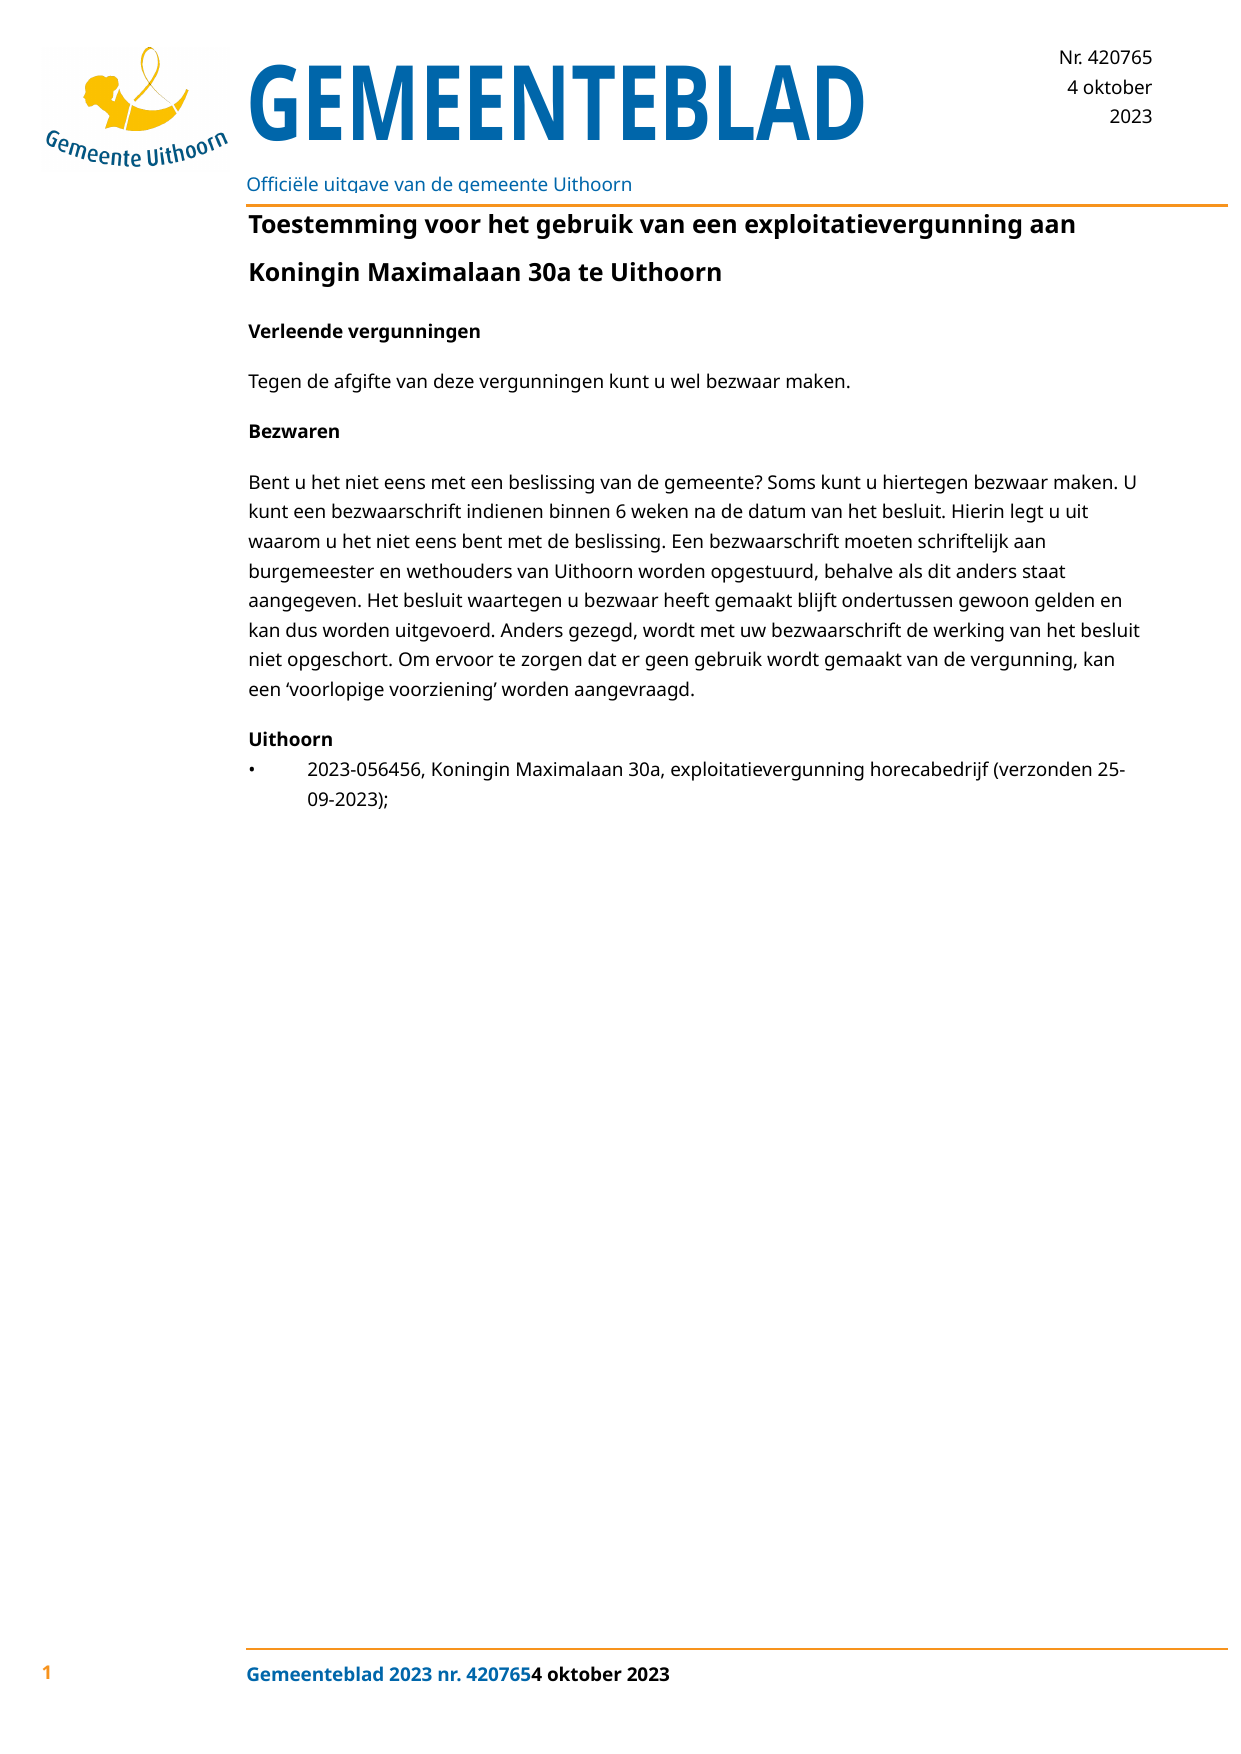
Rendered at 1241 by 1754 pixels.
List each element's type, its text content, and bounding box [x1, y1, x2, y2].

text Tegen de afgifte van deze vergunningen kunt u wel bezwaar maken. [248, 368, 1152, 394]
text Verleende vergunningen [248, 318, 1152, 344]
picture [41, 47, 231, 172]
text Bezwaren [248, 419, 1152, 444]
text Uithoorn [248, 727, 1152, 752]
list 2023-056456, Koningin Maximalaan 30a, exploitatievergunning horecabedrijf (verzonden 25-09-2023); [248, 756, 1152, 812]
text Toestemming voor het gebruik van een exploitatievergunning aan Koningin Maximalaan 30a te Uithoorn [248, 207, 1152, 288]
text Bent u het niet eens met een beslissing van de gemeente? Soms kunt u hiertegen bezwaar maken. U kunt een bezwaarschrift indienen binnen 6 weken na de datum van het besluit. Hierin legt u uit waarom u het niet eens bent met de beslissing. Een bezwaarschrift moeten schriftelijk aan burgemeester en wethouders van Uithoorn worden opgestuurd, behalve als dit anders staat aangegeven. Het besluit waartegen u bezwaar heeft gemaakt blijft ondertussen gewoon gelden en kan dus worden uitgevoerd. Anders gezegd, wordt met uw bezwaarschrift de werking van het besluit niet opgeschort. Om ervoor te zorgen dat er geen gebruik wordt gemaakt van de vergunning, kan een ‘voorlopige voorziening’ worden aangevraagd. [248, 469, 1152, 702]
